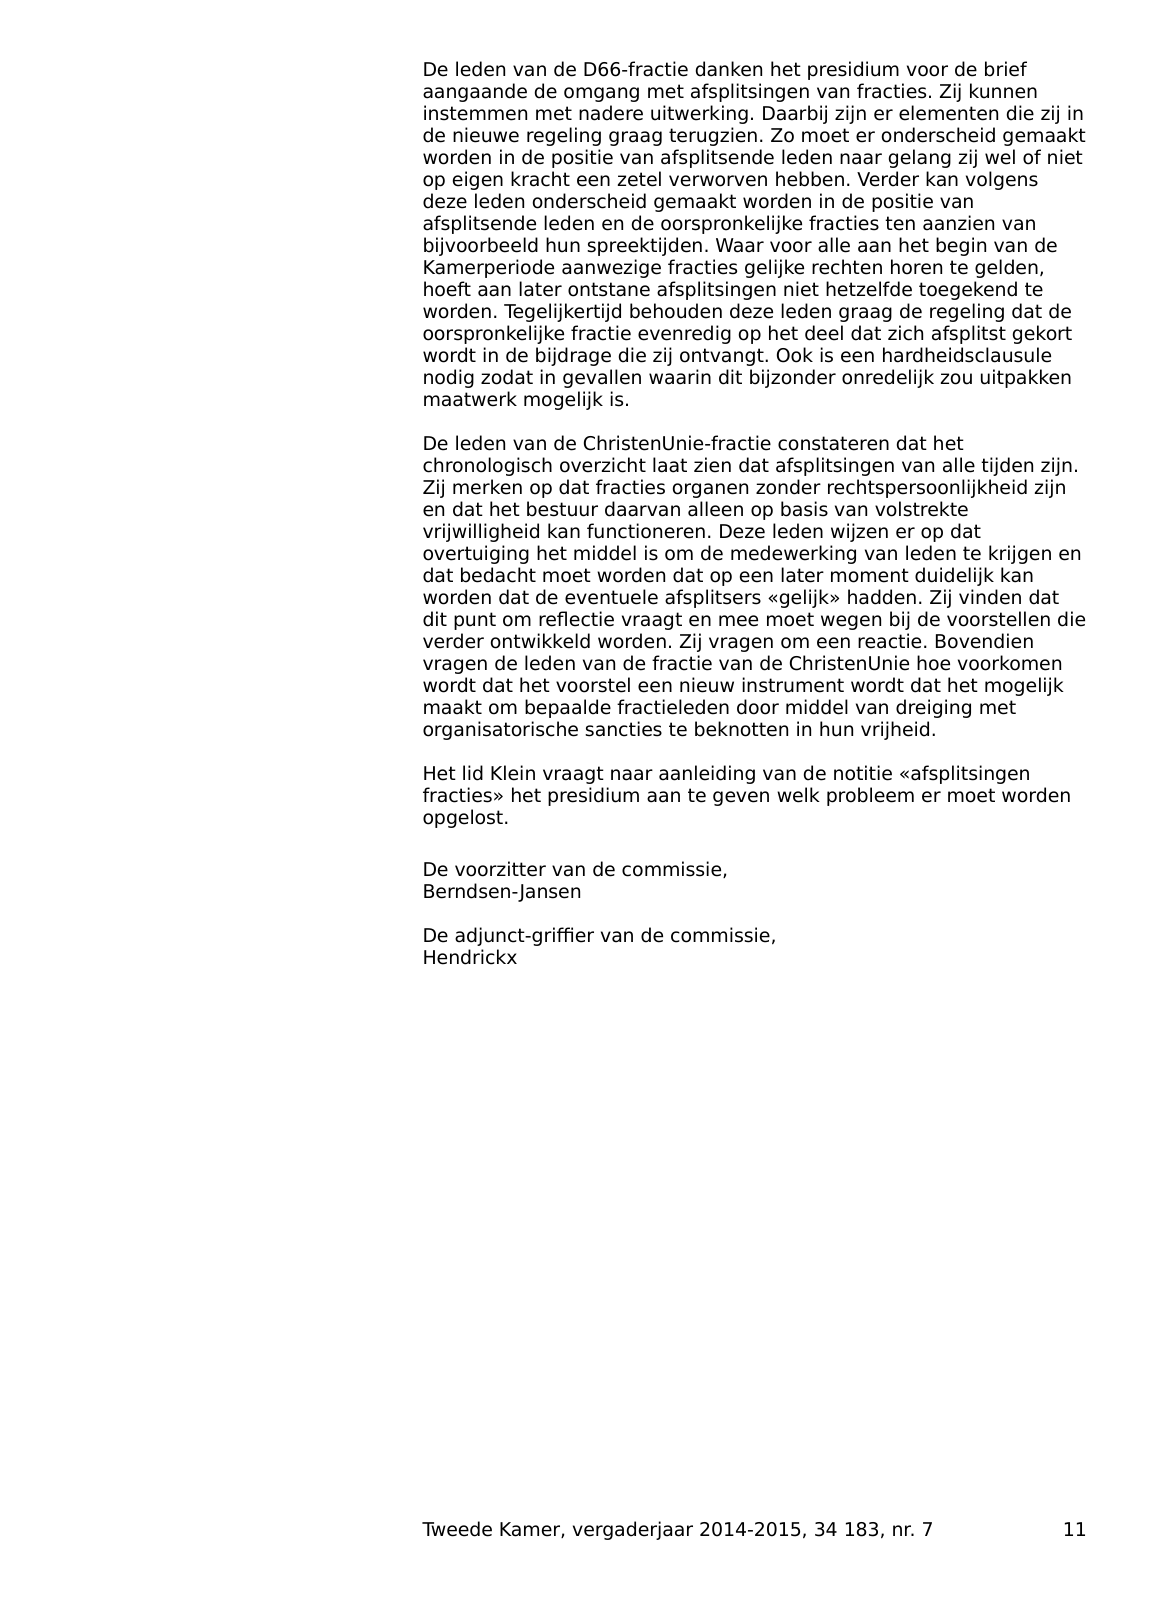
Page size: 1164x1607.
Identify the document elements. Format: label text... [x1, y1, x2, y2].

text De leden van de ChristenUnie-fractie constateren dat het chronologisch overzicht laat zien dat afsplitsingen van alle tijden zijn. Zij merken op dat fracties organen zonder rechtspersoonlijkheid zijn en dat het bestuur daarvan alleen op basis van volstrekte vrijwilligheid kan functioneren. Deze leden wijzen er op dat overtuiging het middel is om de medewerking van leden te krijgen en dat bedacht moet worden dat op een later moment duidelijk kan worden dat de eventuele afsplitsers «gelijk» hadden. Zij vinden dat dit punt om reflectie vraagt en mee moet wegen bij de voorstellen die verder ontwikkeld worden. Zij vragen om een reactie. Bovendien vragen de leden van de fractie van de ChristenUnie hoe voorkomen wordt dat het voorstel een nieuw instrument wordt dat het mogelijk maakt om bepaalde fractieleden door middel van dreiging met organisatorische sancties te beknotten in hun vrijheid. [422, 433, 1087, 741]
text De adjunct-griffier van de commissie, Hendrickx [422, 925, 1087, 969]
text De voorzitter van de commissie, Berndsen-Jansen [422, 859, 1087, 903]
text De leden van de D66-fractie danken het presidium voor de brief aangaande de omgang met afsplitsingen van fracties. Zij kunnen instemmen met nadere uitwerking. Daarbij zijn er elementen die zij in de nieuwe regeling graag terugzien. Zo moet er onderscheid gemaakt worden in de positie van afsplitsende leden naar gelang zij wel of niet op eigen kracht een zetel verworven hebben. Verder kan volgens deze leden onderscheid gemaakt worden in de positie van afsplitsende leden en de oorspronkelijke fracties ten aanzien van bijvoorbeeld hun spreektijden. Waar voor alle aan het begin van de Kamerperiode aanwezige fracties gelijke rechten horen te gelden, hoeft aan later ontstane afsplitsingen niet hetzelfde toegekend te worden. Tegelijkertijd behouden deze leden graag de regeling dat de oorspronkelijke fractie evenredig op het deel dat zich afsplitst gekort wordt in de bijdrage die zij ontvangt. Ook is een hardheidsclausule nodig zodat in gevallen waarin dit bijzonder onredelijk zou uitpakken maatwerk mogelijk is. [422, 59, 1087, 411]
text Het lid Klein vraagt naar aanleiding van de notitie «afsplitsingen fracties» het presidium aan te geven welk probleem er moet worden opgelost. [422, 763, 1087, 829]
